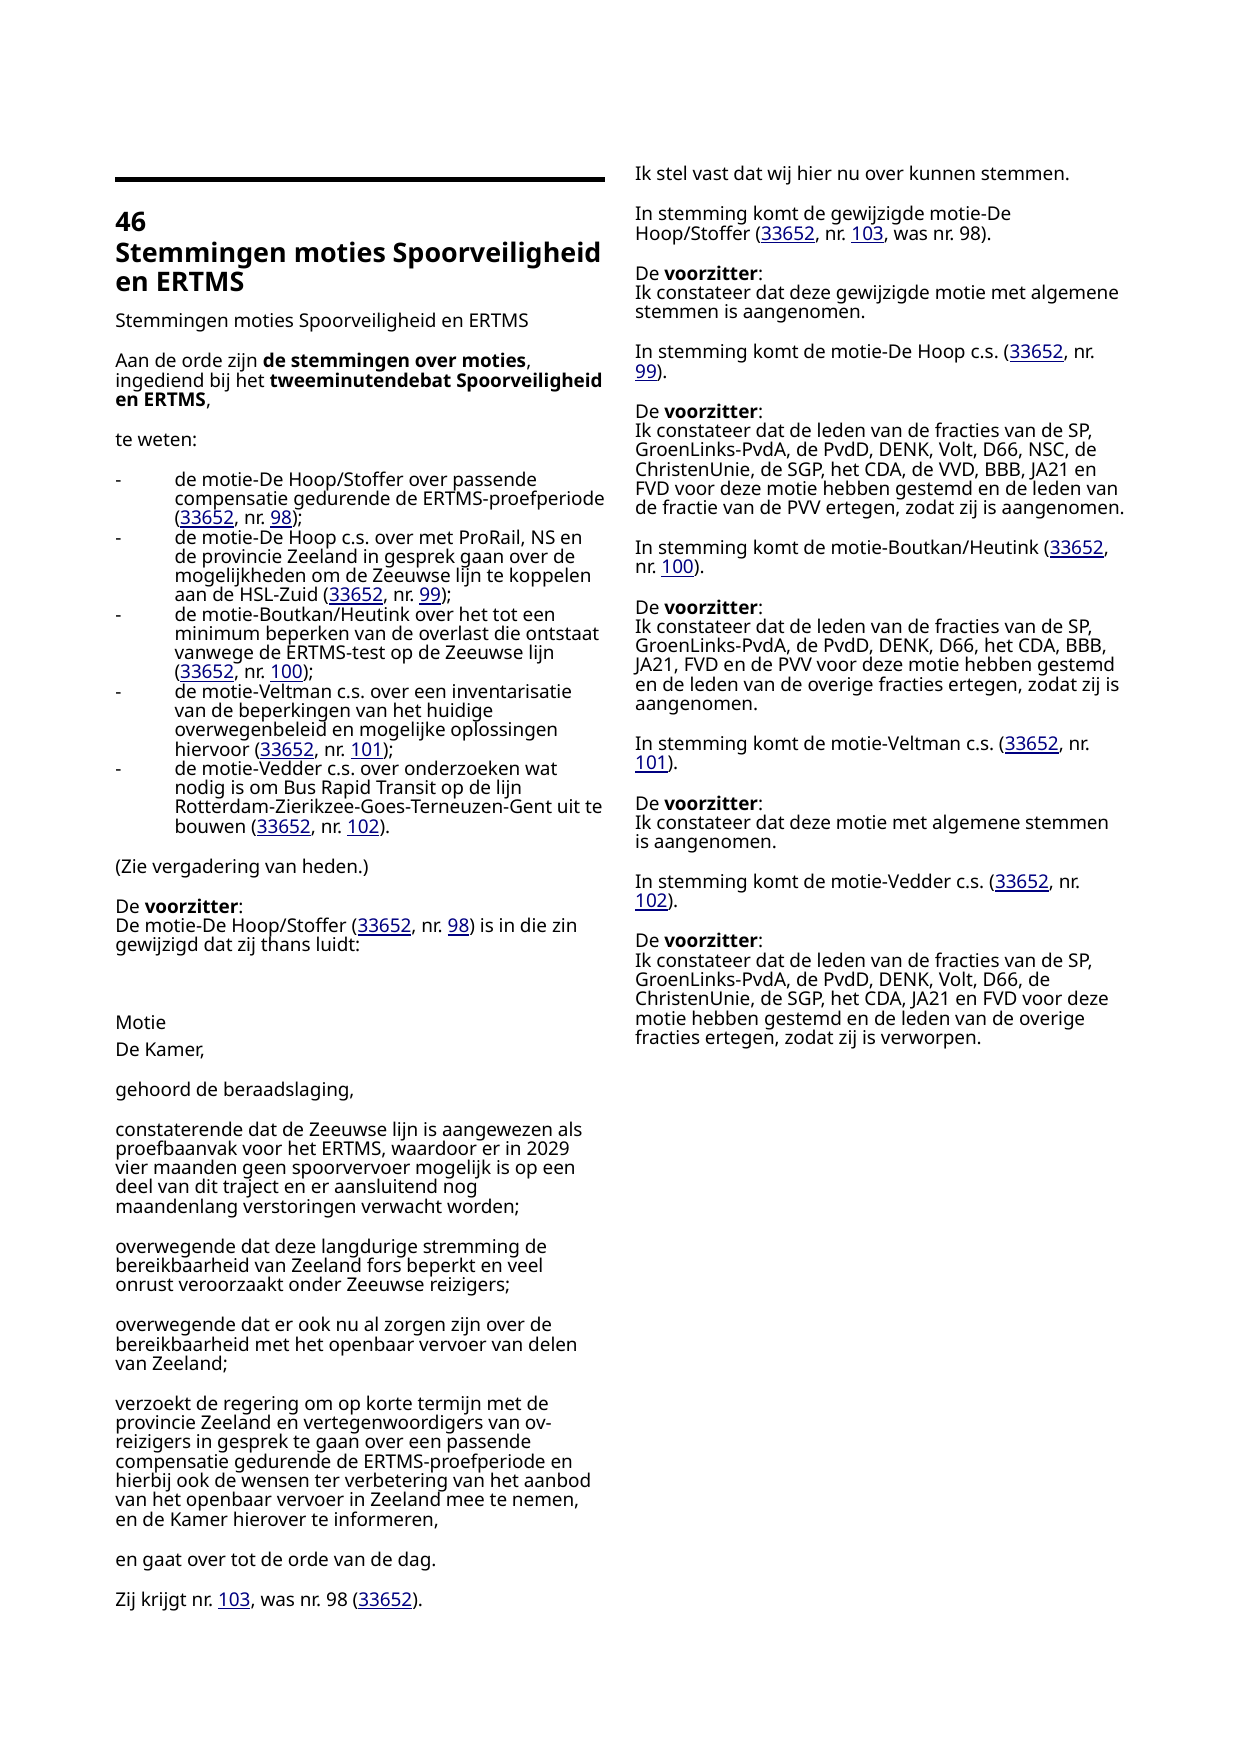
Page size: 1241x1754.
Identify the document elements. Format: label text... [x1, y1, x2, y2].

text De voorzitter: [115, 898, 605, 917]
text Ik stel vast dat wij hier nu over kunnen stemmen. [635, 165, 1125, 184]
text De voorzitter: [635, 403, 1125, 422]
list de motie-De Hoop c.s. over met ProRail, NS en de provincie Zeeland in gesprek gaan over de mogelijkheden om de Zeeuwse lijn te koppelen aan de HSL-Zuid (33652, nr. 99); [115, 529, 605, 606]
text De motie-De Hoop/Stoffer (33652, nr. 98) is in die zin gewijzigd dat zij thans luidt: [115, 917, 605, 956]
text Ik constateer dat deze motie met algemene stemmen is aangenomen. [635, 814, 1125, 852]
text Stemmingen moties Spoorveiligheid en ERTMS [115, 312, 605, 332]
text Ik constateer dat de leden van de fracties van de SP, GroenLinks-PvdA, de PvdD, DENK, D66, het CDA, BBB, JA21, FVD en de PVV voor deze motie hebben gestemd en de leden van de overige fracties ertegen, zodat zij is aangenomen. [635, 618, 1125, 714]
text Ik constateer dat de leden van de fracties van de SP, GroenLinks-PvdA, de PvdD, DENK, Volt, D66, NSC, de ChristenUnie, de SGP, het CDA, de VVD, BBB, JA21 en FVD voor deze motie hebben gestemd en de leden van de fractie van de PVV ertegen, zodat zij is aangenomen. [635, 422, 1125, 518]
text De voorzitter: [635, 265, 1125, 284]
text De voorzitter: [635, 932, 1125, 952]
text In stemming komt de motie-De Hoop c.s. (33652, nr. 99). [635, 343, 1125, 382]
text De Kamer, [115, 1041, 605, 1060]
text In stemming komt de motie-Veltman c.s. (33652, nr. 101). [635, 735, 1125, 774]
text Stemmingen moties Spoorveiligheid en ERTMS [115, 239, 605, 312]
text De voorzitter: [635, 794, 1125, 814]
text overwegende dat deze langdurige stremming de bereikbaarheid van Zeeland fors beperkt en veel onrust veroorzaakt onder Zeeuwse reizigers; [115, 1238, 605, 1296]
list de motie-Veltman c.s. over een inventarisatie van de beperkingen van het huidige overwegenbeleid en mogelijke oplossingen hiervoor (33652, nr. 101); [115, 683, 605, 760]
text 46 [115, 203, 605, 239]
text In stemming komt de motie-Vedder c.s. (33652, nr. 102). [635, 873, 1125, 912]
text Zij krijgt nr. 103, was nr. 98 (33652). [115, 1591, 605, 1610]
text Ik constateer dat deze gewijzigde motie met algemene stemmen is aangenomen. [635, 284, 1125, 323]
list de motie-Vedder c.s. over onderzoeken wat nodig is om Bus Rapid Transit op de lijn Rotterdam-Zierikzee-Goes-Terneuzen-Gent uit te bouwen (33652, nr. 102). [115, 760, 605, 837]
text gehoord de beraadslaging, [115, 1081, 605, 1100]
text De voorzitter: [635, 599, 1125, 618]
list de motie-De Hoop/Stoffer over passende compensatie gedurende de ERTMS-proefperiode (33652, nr. 98); [115, 471, 605, 529]
text verzoekt de regering om op korte termijn met de provincie Zeeland en vertegenwoordigers van ov-reizigers in gesprek te gaan over een passende compensatie gedurende de ERTMS-proefperiode en hierbij ook de wensen ter verbetering van het aanbod van het openbaar vervoer in Zeeland mee te nemen, en de Kamer hierover te informeren, [115, 1395, 605, 1530]
text constaterende dat de Zeeuwse lijn is aangewezen als proefbaanvak voor het ERTMS, waardoor er in 2029 vier maanden geen spoorvervoer mogelijk is op een deel van dit traject en er aansluitend nog maandenlang verstoringen verwacht worden; [115, 1121, 605, 1217]
text en gaat over tot de orde van de dag. [115, 1551, 605, 1570]
list de motie-Boutkan/Heutink over het tot een minimum beperken van de overlast die ontstaat vanwege de ERTMS-test op de Zeeuwse lijn (33652, nr. 100); [115, 606, 605, 683]
text overwegende dat er ook nu al zorgen zijn over de bereikbaarheid met het openbaar vervoer van delen van Zeeland; [115, 1316, 605, 1374]
text Aan de orde zijn de stemmingen over moties, ingediend bij het tweeminutendebat Spoorveiligheid en ERTMS, [115, 352, 605, 410]
text In stemming komt de motie-Boutkan/Heutink (33652, nr. 100). [635, 539, 1125, 578]
text Ik constateer dat de leden van de fracties van de SP, GroenLinks-PvdA, de PvdD, DENK, Volt, D66, de ChristenUnie, de SGP, het CDA, JA21 en FVD voor deze motie hebben gestemd en de leden van de overige fracties ertegen, zodat zij is verworpen. [635, 952, 1125, 1048]
text te weten: [115, 431, 605, 450]
text Motie [115, 1009, 605, 1035]
text In stemming komt de gewijzigde motie-De Hoop/Stoffer (33652, nr. 103, was nr. 98). [635, 205, 1125, 244]
text (Zie vergadering van heden.) [115, 858, 605, 877]
